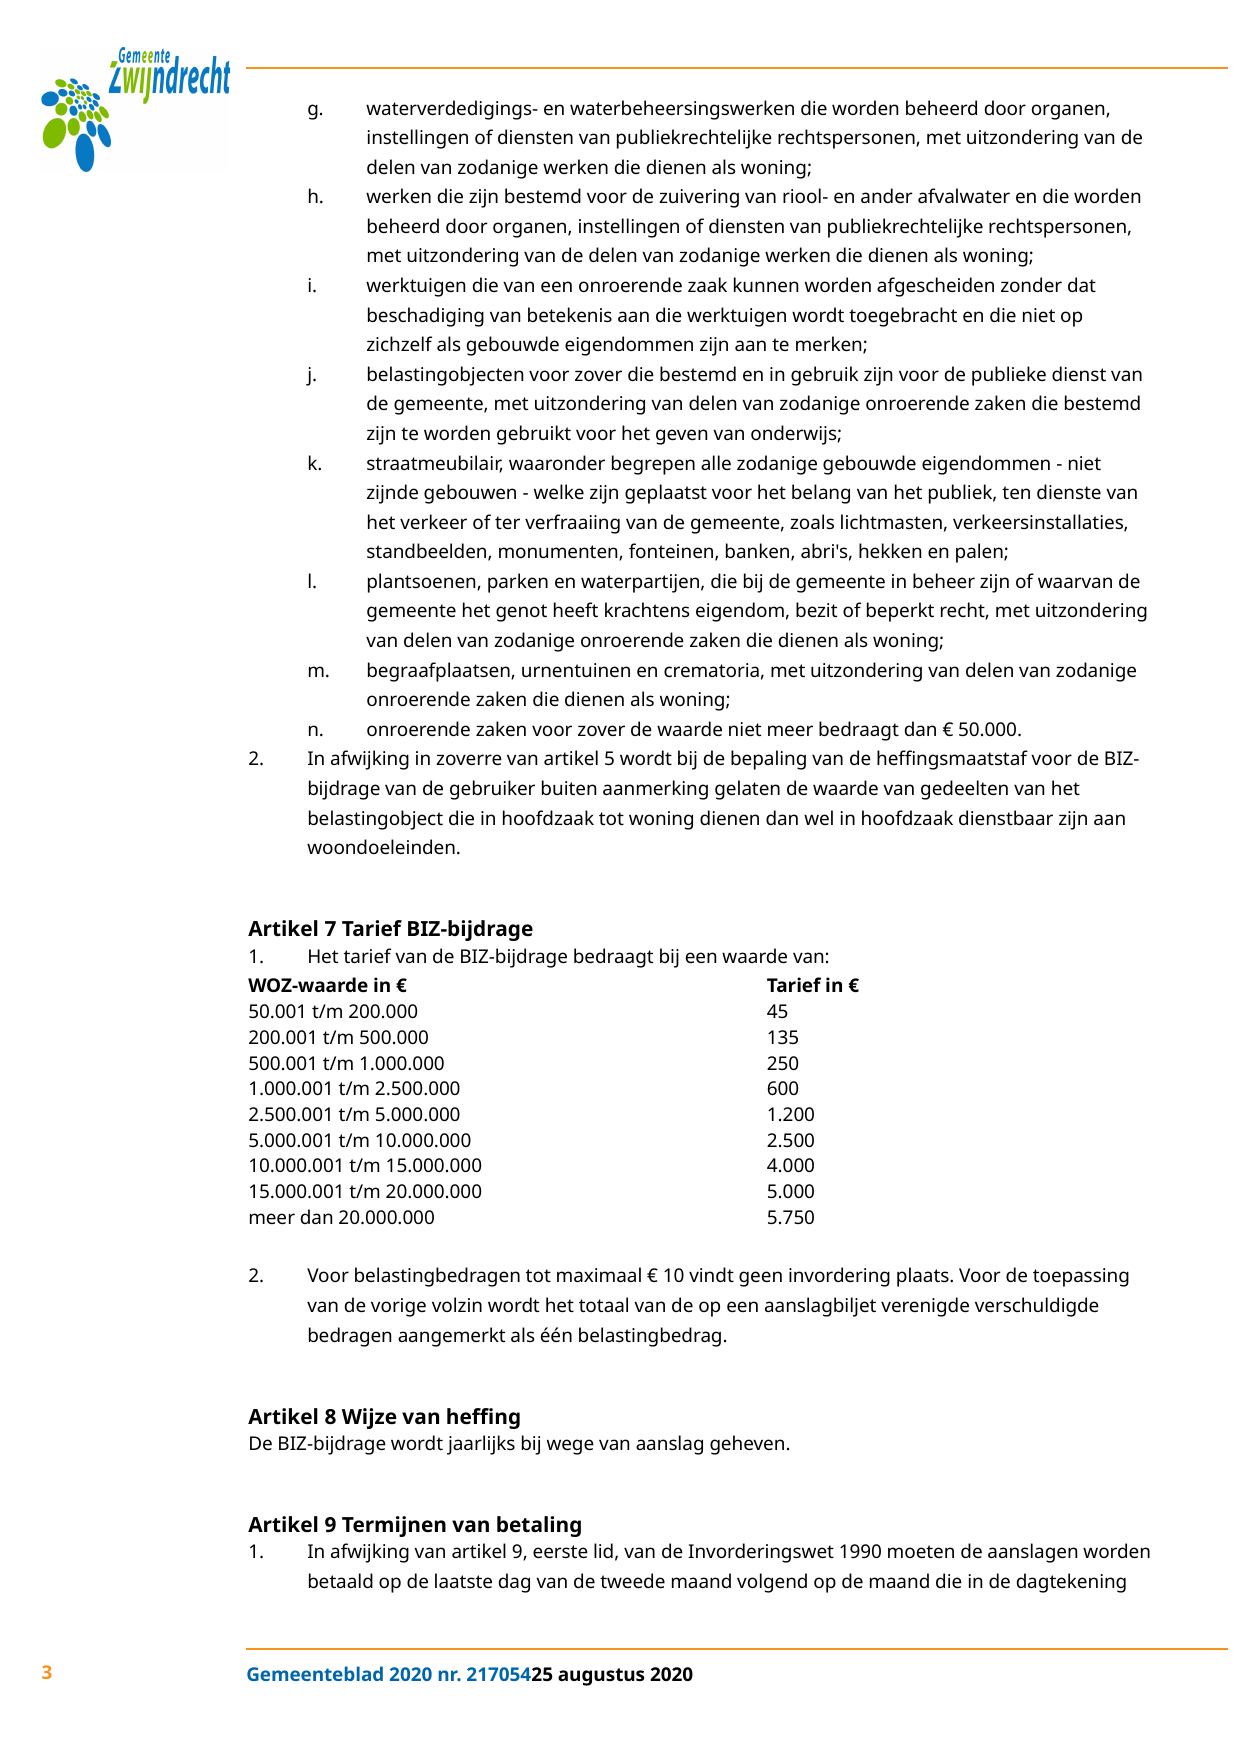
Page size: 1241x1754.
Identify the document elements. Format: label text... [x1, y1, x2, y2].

table_cell 50.001 t/m 200.000 [248, 998, 767, 1024]
list In afwijking in zoverre van artikel 5 wordt bij de bepaling van de heffingsmaatstaf voor de BIZ-bijdrage van de gebruiker buiten aanmerking gelaten de waarde van gedeelten van het belastingobject die in hoofdzaak tot woning dienen dan wel in hoofdzaak dienstbaar zijn aan woondoeleinden. [248, 746, 1152, 860]
list waterverdedigings- en waterbeheersingswerken die worden beheerd door organen, instellingen of diensten van publiekrechtelijke rechtspersonen, met uitzondering van de delen van zodanige werken die dienen als woning; [307, 95, 1152, 180]
list werken die zijn bestemd voor de zuivering van riool- en ander afvalwater en die worden beheerd door organen, instellingen of diensten van publiekrechtelijke rechtspersonen, met uitzondering van de delen van zodanige werken die dienen als woning; [307, 183, 1152, 268]
list In afwijking van artikel 9, eerste lid, van de Invorderingswet 1990 moeten de aanslagen worden betaald op de laatste dag van de tweede maand volgend op de maand die in de dagtekening [248, 1539, 1152, 1594]
list werktuigen die van een onroerende zaak kunnen worden afgescheiden zonder dat beschadiging van betekenis aan die werktuigen wordt toegebracht en die niet op zichzelf als gebouwde eigendommen zijn aan te merken; [307, 272, 1152, 357]
table_cell 4.000 [767, 1153, 1152, 1178]
list belastingobjecten voor zover die bestemd en in gebruik zijn voor de publieke dienst van de gemeente, met uitzondering van delen van zodanige onroerende zaken die bestemd zijn te worden gebruikt voor het geven van onderwijs; [307, 361, 1152, 446]
table_cell 600 [767, 1075, 1152, 1101]
table_cell 45 [767, 998, 1152, 1024]
table_cell 135 [767, 1024, 1152, 1050]
table_cell 2.500 [767, 1127, 1152, 1153]
list straatmeubilair, waaronder begrepen alle zodanige gebouwde eigendommen - niet zijnde gebouwen - welke zijn geplaatst voor het belang van het publiek, ten dienste van het verkeer of ter verfraaiing van de gemeente, zoals lichtmasten, verkeersinstallaties, standbeelden, monumenten, fonteinen, banken, abri's, hekken en palen; [307, 450, 1152, 564]
text Artikel 9 Termijnen van betaling [248, 1510, 1152, 1539]
list begraafplaatsen, urnentuinen en crematoria, met uitzondering van delen van zodanige onroerende zaken die dienen als woning; [307, 657, 1152, 712]
table_header Tarief in € [767, 973, 1152, 998]
table_cell 5.000.001 t/m 10.000.000 [248, 1127, 767, 1153]
table_cell meer dan 20.000.000 [248, 1204, 767, 1230]
table_cell 15.000.001 t/m 20.000.000 [248, 1178, 767, 1204]
list Voor belastingbedragen tot maximaal € 10 vindt geen invordering plaats. Voor de toepassing van de vorige volzin wordt het totaal van de op een aanslagbiljet verenigde verschuldigde bedragen aangemerkt als één belastingbedrag. [248, 1263, 1152, 1347]
table_cell 10.000.001 t/m 15.000.000 [248, 1153, 767, 1178]
list plantsoenen, parken en waterpartijen, die bij de gemeente in beheer zijn of waarvan de gemeente het genot heeft krachtens eigendom, bezit of beperkt recht, met uitzondering van delen van zodanige onroerende zaken die dienen als woning; [307, 568, 1152, 653]
table_cell 2.500.001 t/m 5.000.000 [248, 1101, 767, 1127]
picture [41, 47, 231, 172]
table_header WOZ-waarde in € [248, 973, 767, 998]
table_cell 200.001 t/m 500.000 [248, 1024, 767, 1050]
table_cell 5.750 [767, 1204, 1152, 1230]
list Het tarief van de BIZ-bijdrage bedraagt bij een waarde van: [248, 943, 1152, 968]
table_cell 1.200 [767, 1101, 1152, 1127]
text Artikel 7 Tarief BIZ-bijdrage [248, 914, 1152, 943]
table_cell 5.000 [767, 1178, 1152, 1204]
table_cell 1.000.001 t/m 2.500.000 [248, 1075, 767, 1101]
list onroerende zaken voor zover de waarde niet meer bedraagt dan € 50.000. [307, 716, 1152, 742]
text De BIZ-bijdrage wordt jaarlijks bij wege van aanslag geheven. [248, 1430, 1152, 1456]
text Artikel 8 Wijze van heffing [248, 1402, 1152, 1430]
table_cell 500.001 t/m 1.000.000 [248, 1050, 767, 1075]
table_cell 250 [767, 1050, 1152, 1075]
